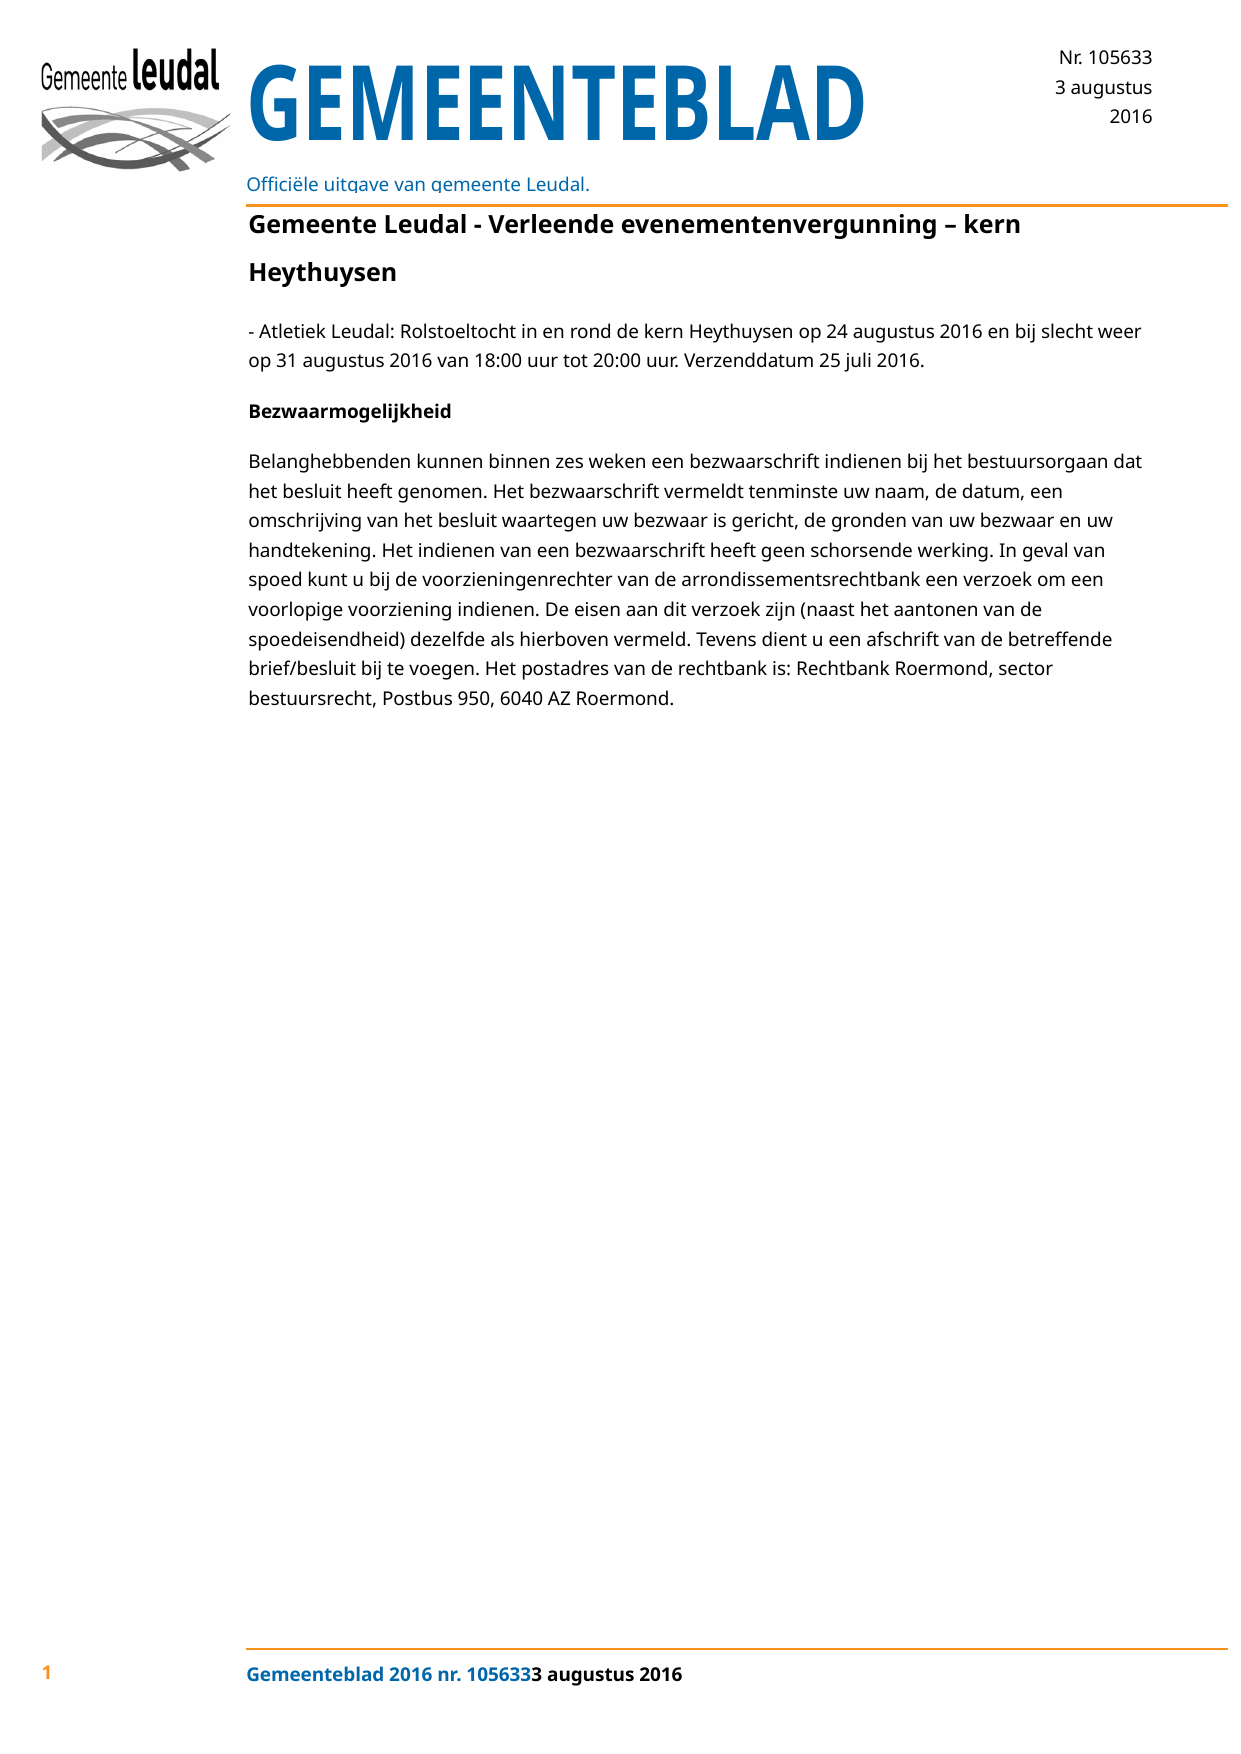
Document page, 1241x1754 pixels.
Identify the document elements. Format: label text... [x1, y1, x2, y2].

text Belanghebbenden kunnen binnen zes weken een bezwaarschrift indienen bij het bestuursorgaan dat het besluit heeft genomen. Het bezwaarschrift vermeldt tenminste uw naam, de datum, een omschrijving van het besluit waartegen uw bezwaar is gericht, de gronden van uw bezwaar en uw handtekening. Het indienen van een bezwaarschrift heeft geen schorsende werking. In geval van spoed kunt u bij de voorzieningenrechter van de arrondissementsrechtbank een verzoek om een voorlopige voorziening indienen. De eisen aan dit verzoek zijn (naast het aantonen van de spoedeisendheid) dezelfde als hierboven vermeld. Tevens dient u een afschrift van de betreffende brief/besluit bij te voegen. Het postadres van de rechtbank is: Rechtbank Roermond, sector bestuursrecht, Postbus 950, 6040 AZ Roermond. [248, 448, 1152, 711]
text - Atletiek Leudal: Rolstoeltocht in en rond de kern Heythuysen op 24 augustus 2016 en bij slecht weer op 31 augustus 2016 van 18:00 uur tot 20:00 uur. Verzenddatum 25 juli 2016. [248, 318, 1152, 373]
text Bezwaarmogelijkheid [248, 398, 1152, 424]
picture [41, 47, 231, 172]
text Gemeente Leudal - Verleende evenementenvergunning – kern Heythuysen [248, 207, 1152, 288]
